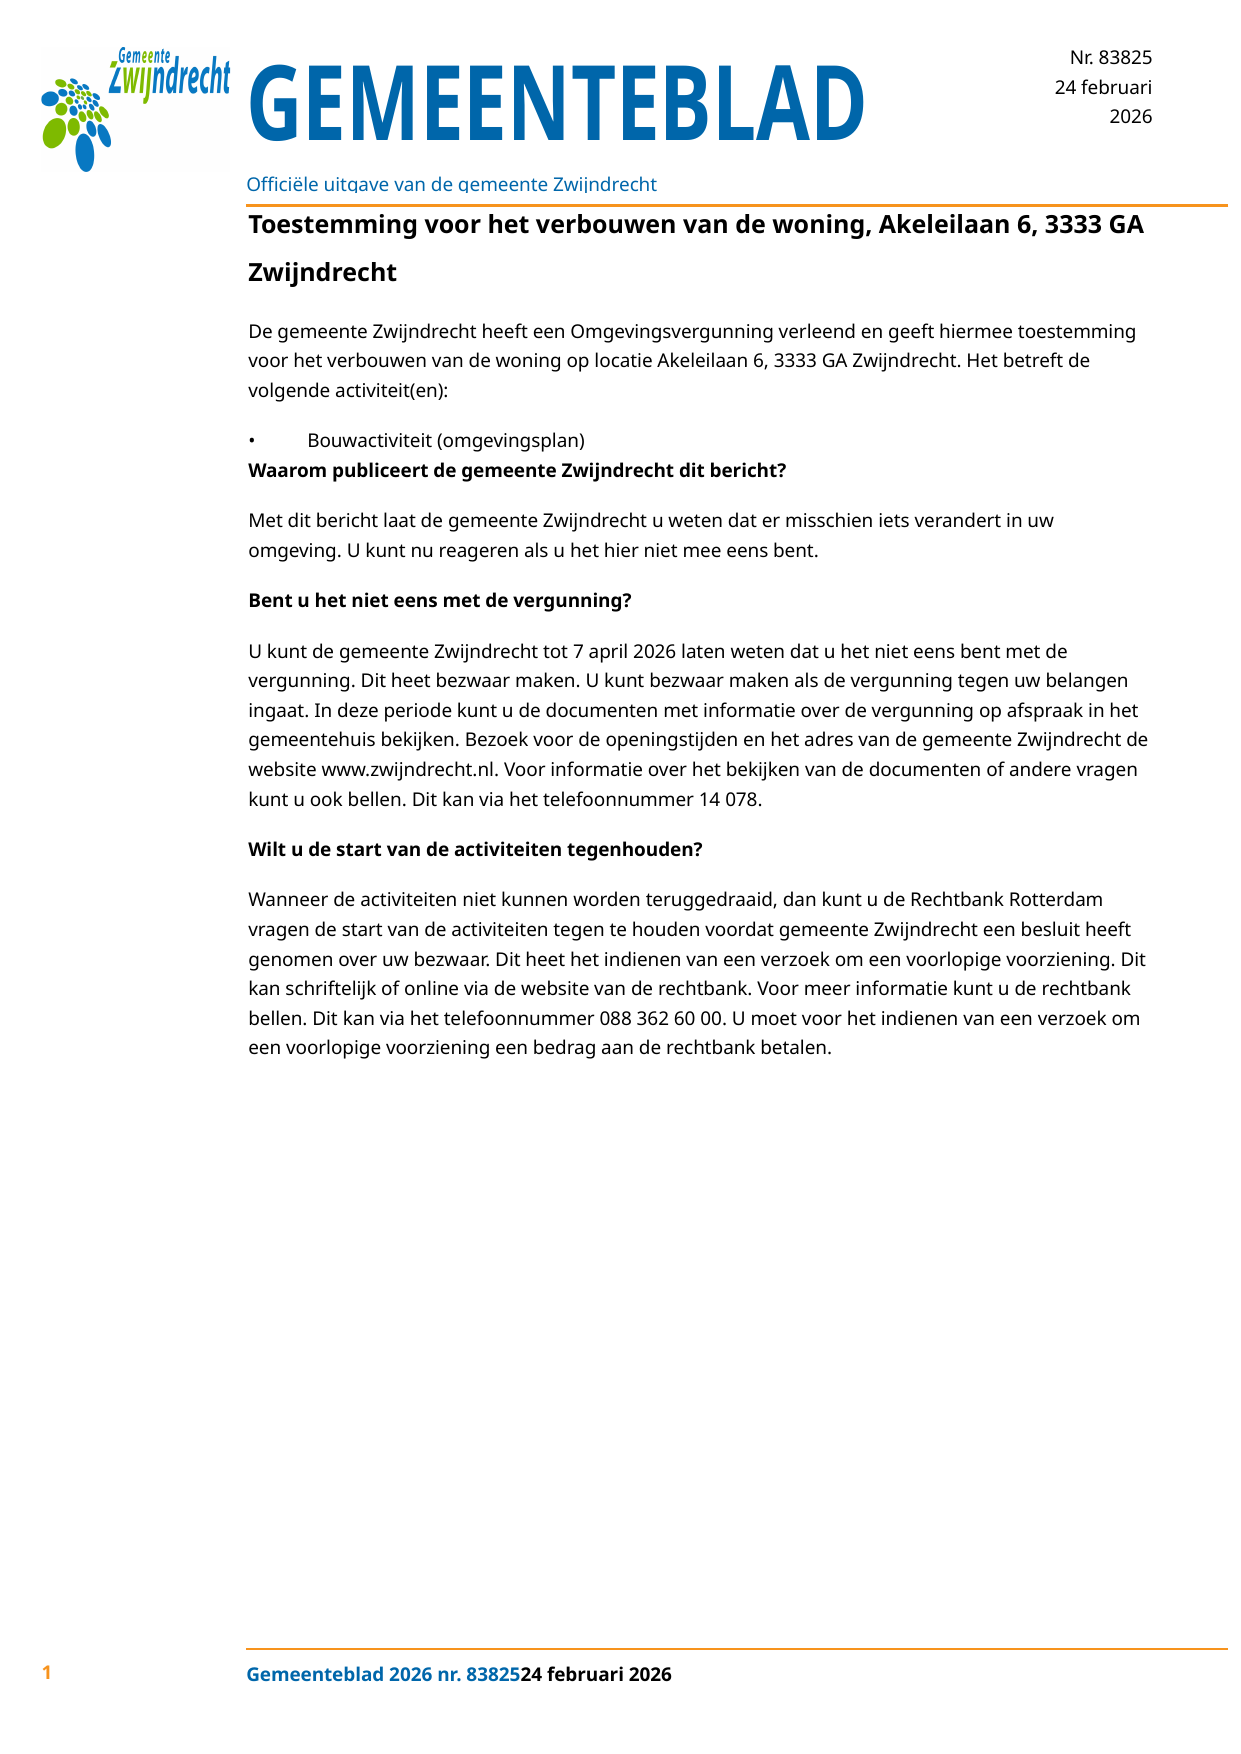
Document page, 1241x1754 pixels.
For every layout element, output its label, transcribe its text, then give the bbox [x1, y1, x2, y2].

text Waarom publiceert de gemeente Zwijndrecht dit bericht? [248, 457, 1152, 483]
text Wilt u de start van de activiteiten tegenhouden? [248, 836, 1152, 862]
text Met dit bericht laat de gemeente Zwijndrecht u weten dat er misschien iets verandert in uw omgeving. U kunt nu reageren als u het hier niet mee eens bent. [248, 507, 1152, 563]
text U kunt de gemeente Zwijndrecht tot 7 april 2026 laten weten dat u het niet eens bent met de vergunning. Dit heet bezwaar maken. U kunt bezwaar maken als de vergunning tegen uw belangen ingaat. In deze periode kunt u de documenten met informatie over de vergunning op afspraak in het gemeentehuis bekijken. Bezoek voor de openingstijden en het adres van de gemeente Zwijndrecht de website www.zwijndrecht.nl. Voor informatie over het bekijken van de documenten of andere vragen kunt u ook bellen. Dit kan via het telefoonnummer 14 078. [248, 638, 1152, 812]
text Bent u het niet eens met de vergunning? [248, 587, 1152, 613]
text De gemeente Zwijndrecht heeft een Omgevingsvergunning verleend en geeft hiermee toestemming voor het verbouwen van de woning op locatie Akeleilaan 6, 3333 GA Zwijndrecht. Het betreft de volgende activiteit(en): [248, 318, 1152, 403]
picture [41, 47, 231, 172]
list Bouwactiviteit (omgevingsplan) [248, 427, 1152, 453]
text Wanneer de activiteiten niet kunnen worden teruggedraaid, dan kunt u de Rechtbank Rotterdam vragen de start van de activiteiten tegen te houden voordat gemeente Zwijndrecht een besluit heeft genomen over uw bezwaar. Dit heet het indienen van een verzoek om een voorlopige voorziening. Dit kan schriftelijk of online via de website van de rechtbank. Voor meer informatie kunt u de rechtbank bellen. Dit kan via het telefoonnummer 088 362 60 00. U moet voor het indienen van een verzoek om een voorlopige voorziening een bedrag aan de rechtbank betalen. [248, 887, 1152, 1060]
text Toestemming voor het verbouwen van de woning, Akeleilaan 6, 3333 GA Zwijndrecht [248, 207, 1152, 288]
